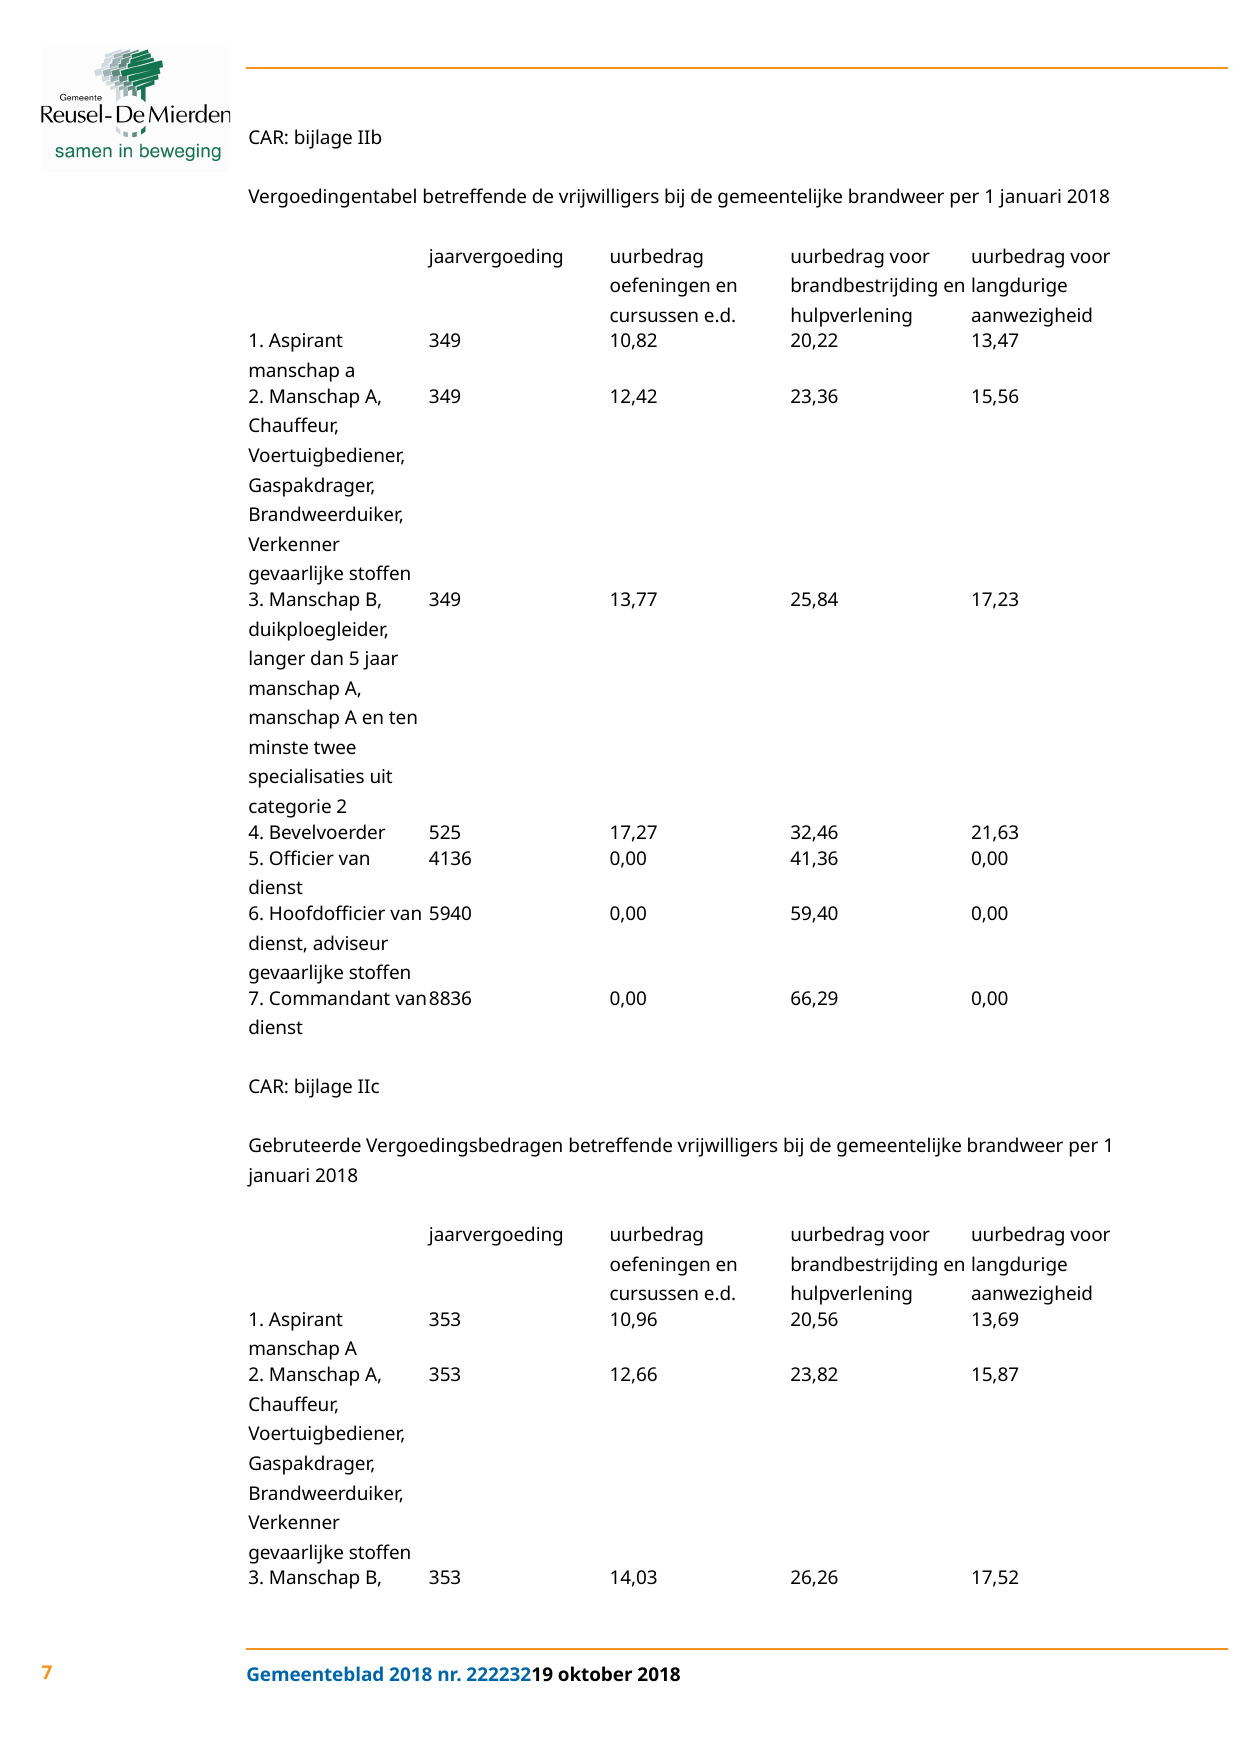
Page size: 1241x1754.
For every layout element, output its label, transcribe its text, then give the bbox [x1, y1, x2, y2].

table_header uurbedrag voor langdurige aanwezigheid [971, 1221, 1152, 1306]
table_cell 5940 [429, 900, 609, 985]
table_cell 353 [429, 1361, 609, 1564]
table_header jaarvergoeding [429, 243, 609, 328]
table_cell 349 [429, 383, 609, 586]
table_cell 0,00 [971, 985, 1152, 1040]
table_cell 17,27 [609, 819, 790, 845]
table_cell 3. Manschap B, [248, 1565, 429, 1590]
table_cell 12,42 [609, 383, 790, 586]
table_cell 23,82 [790, 1361, 971, 1564]
table_cell 2. Manschap A, Chauffeur, Voertuigbediener, Gaspakdrager, Brandweerduiker, Verkenner gevaarlijke stoffen [248, 383, 429, 586]
table_cell 32,46 [790, 819, 971, 845]
table_cell 3. Manschap B, duikploegleider, langer dan 5 jaar manschap A, manschap A en ten minste twee specialisaties uit categorie 2 [248, 586, 429, 819]
text CAR: bijlage IIb [248, 124, 1152, 150]
table_cell 0,00 [609, 900, 790, 985]
table_cell 1. Aspirant manschap a [248, 328, 429, 383]
table_header uurbedrag voor langdurige aanwezigheid [971, 243, 1152, 328]
text Vergoedingentabel betreffende de vrijwilligers bij de gemeentelijke brandweer per 1 januari 2018 [248, 183, 1152, 209]
table_cell 20,22 [790, 328, 971, 383]
table_cell 15,56 [971, 383, 1152, 586]
table_cell 20,56 [790, 1306, 971, 1361]
table_cell 13,69 [971, 1306, 1152, 1361]
table_header uurbedrag voor brandbestrijding en hulpverlening [790, 1221, 971, 1306]
table_cell 15,87 [971, 1361, 1152, 1564]
text CAR: bijlage IIc [248, 1073, 1152, 1099]
table_header uurbedrag oefeningen en cursussen e.d. [609, 1221, 790, 1306]
table_cell 349 [429, 328, 609, 383]
table_cell 13,77 [609, 586, 790, 819]
table_cell 59,40 [790, 900, 971, 985]
table_cell 349 [429, 586, 609, 819]
table_cell 17,52 [971, 1565, 1152, 1590]
table_cell 0,00 [971, 900, 1152, 985]
table_header uurbedrag voor brandbestrijding en hulpverlening [790, 243, 971, 328]
table_cell 17,23 [971, 586, 1152, 819]
table_cell 14,03 [609, 1565, 790, 1590]
table_cell 10,96 [609, 1306, 790, 1361]
table_cell 5. Officier van dienst [248, 845, 429, 900]
table_cell 23,36 [790, 383, 971, 586]
table_cell 26,26 [790, 1565, 971, 1590]
picture [41, 47, 231, 172]
table_cell 4136 [429, 845, 609, 900]
table_cell 353 [429, 1565, 609, 1590]
table_cell 0,00 [609, 985, 790, 1040]
table_cell 13,47 [971, 328, 1152, 383]
table_cell 66,29 [790, 985, 971, 1040]
table_cell 10,82 [609, 328, 790, 383]
table_cell 0,00 [609, 845, 790, 900]
table_header jaarvergoeding [429, 1221, 609, 1306]
table_cell 525 [429, 819, 609, 845]
table_cell 41,36 [790, 845, 971, 900]
table_header uurbedrag oefeningen en cursussen e.d. [609, 243, 790, 328]
table_cell 353 [429, 1306, 609, 1361]
text Gebruteerde Vergoedingsbedragen betreffende vrijwilligers bij de gemeentelijke brandweer per 1 januari 2018 [248, 1132, 1152, 1188]
table_cell 7. Commandant van dienst [248, 985, 429, 1040]
table_cell 21,63 [971, 819, 1152, 845]
table_cell 4. Bevelvoerder [248, 819, 429, 845]
table_cell 2. Manschap A, Chauffeur, Voertuigbediener, Gaspakdrager, Brandweerduiker, Verkenner gevaarlijke stoffen [248, 1361, 429, 1564]
table_cell 12,66 [609, 1361, 790, 1564]
table_cell 8836 [429, 985, 609, 1040]
table_cell 6. Hoofdofficier van dienst, adviseur gevaarlijke stoffen [248, 900, 429, 985]
table_cell 1. Aspirant manschap A [248, 1306, 429, 1361]
table_header [248, 243, 429, 328]
table_cell 0,00 [971, 845, 1152, 900]
table_header [248, 1221, 429, 1306]
table_cell 25,84 [790, 586, 971, 819]
